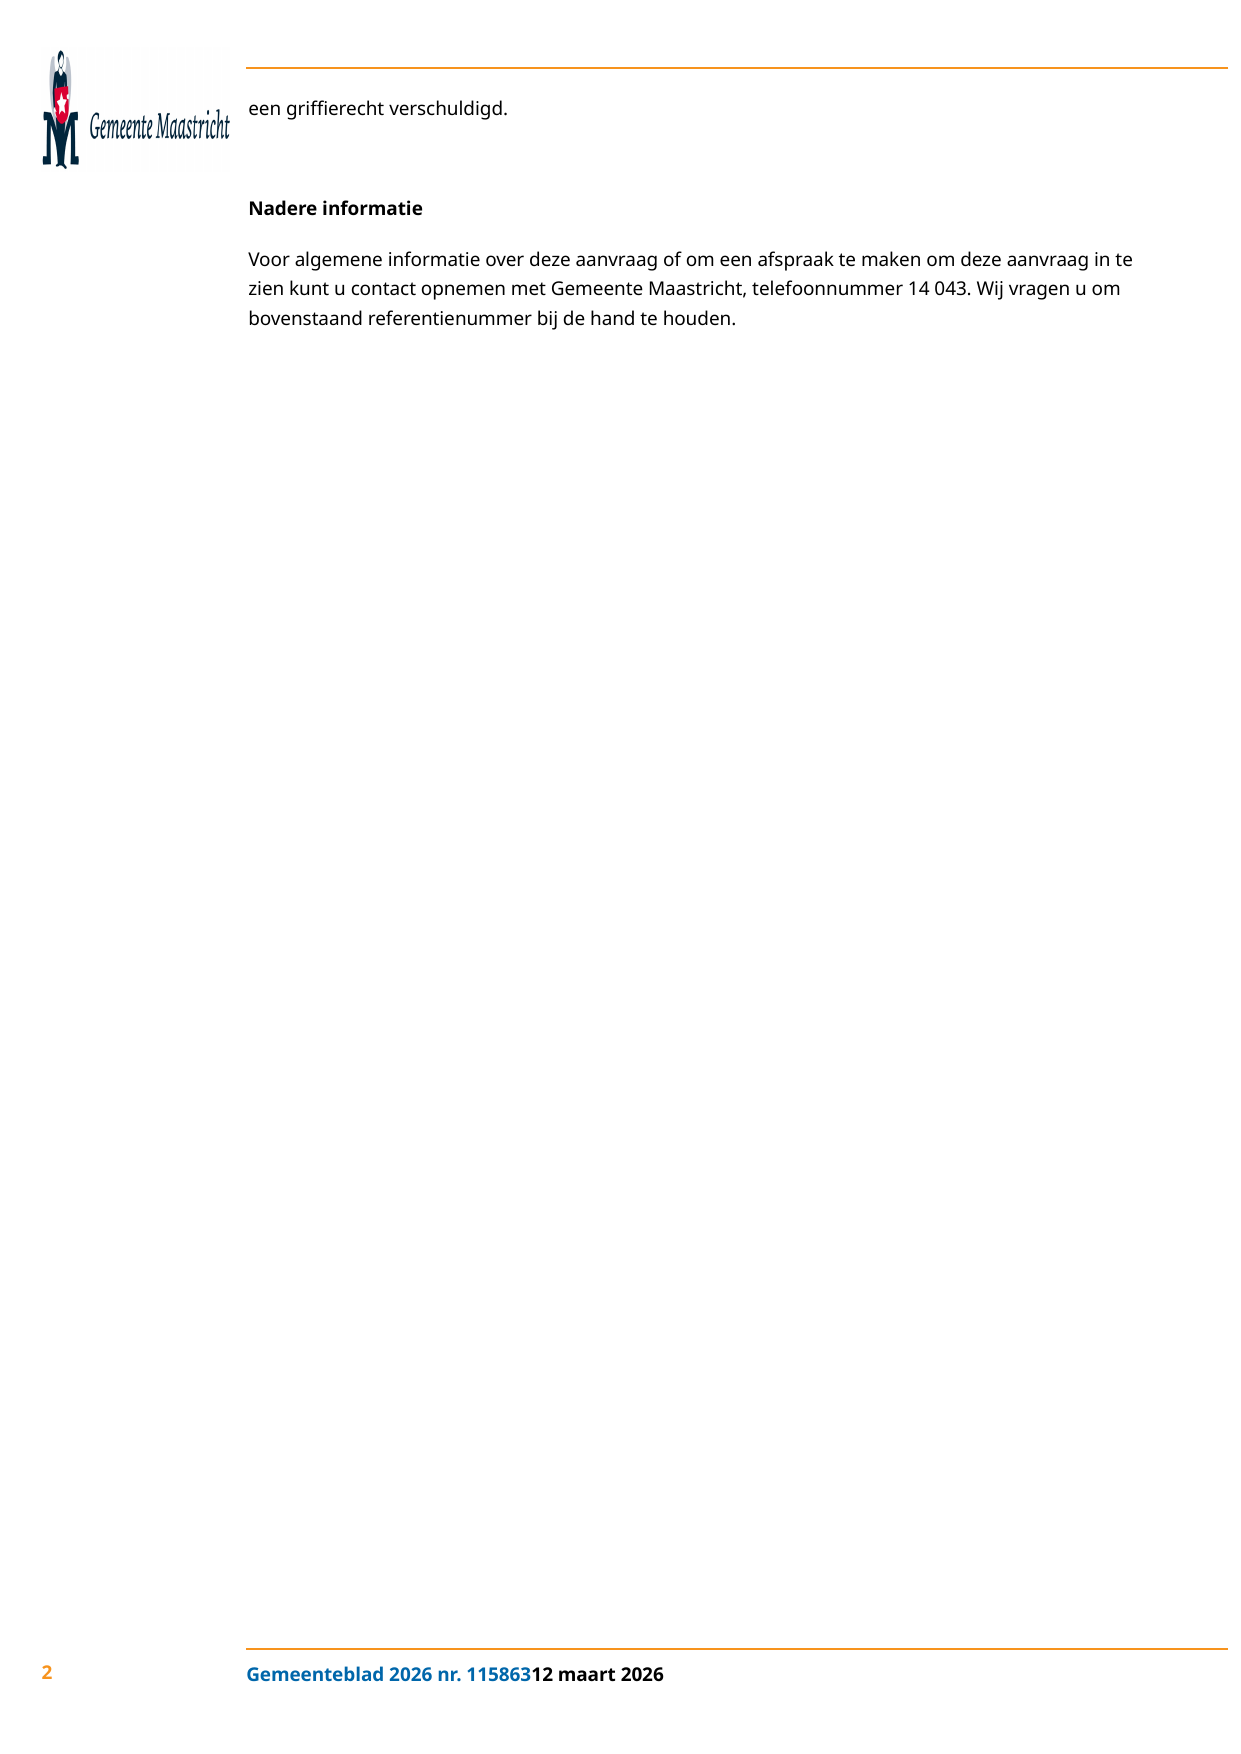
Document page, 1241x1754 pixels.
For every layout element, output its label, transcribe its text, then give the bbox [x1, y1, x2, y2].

text Nadere informatie [248, 196, 1152, 221]
picture [41, 47, 231, 172]
text een griffierecht verschuldigd. [248, 95, 1152, 121]
text Voor algemene informatie over deze aanvraag of om een afspraak te maken om deze aanvraag in te zien kunt u contact opnemen met Gemeente Maastricht, telefoonnummer 14 043. Wij vragen u om bovenstaand referentienummer bij de hand te houden. [248, 246, 1152, 331]
